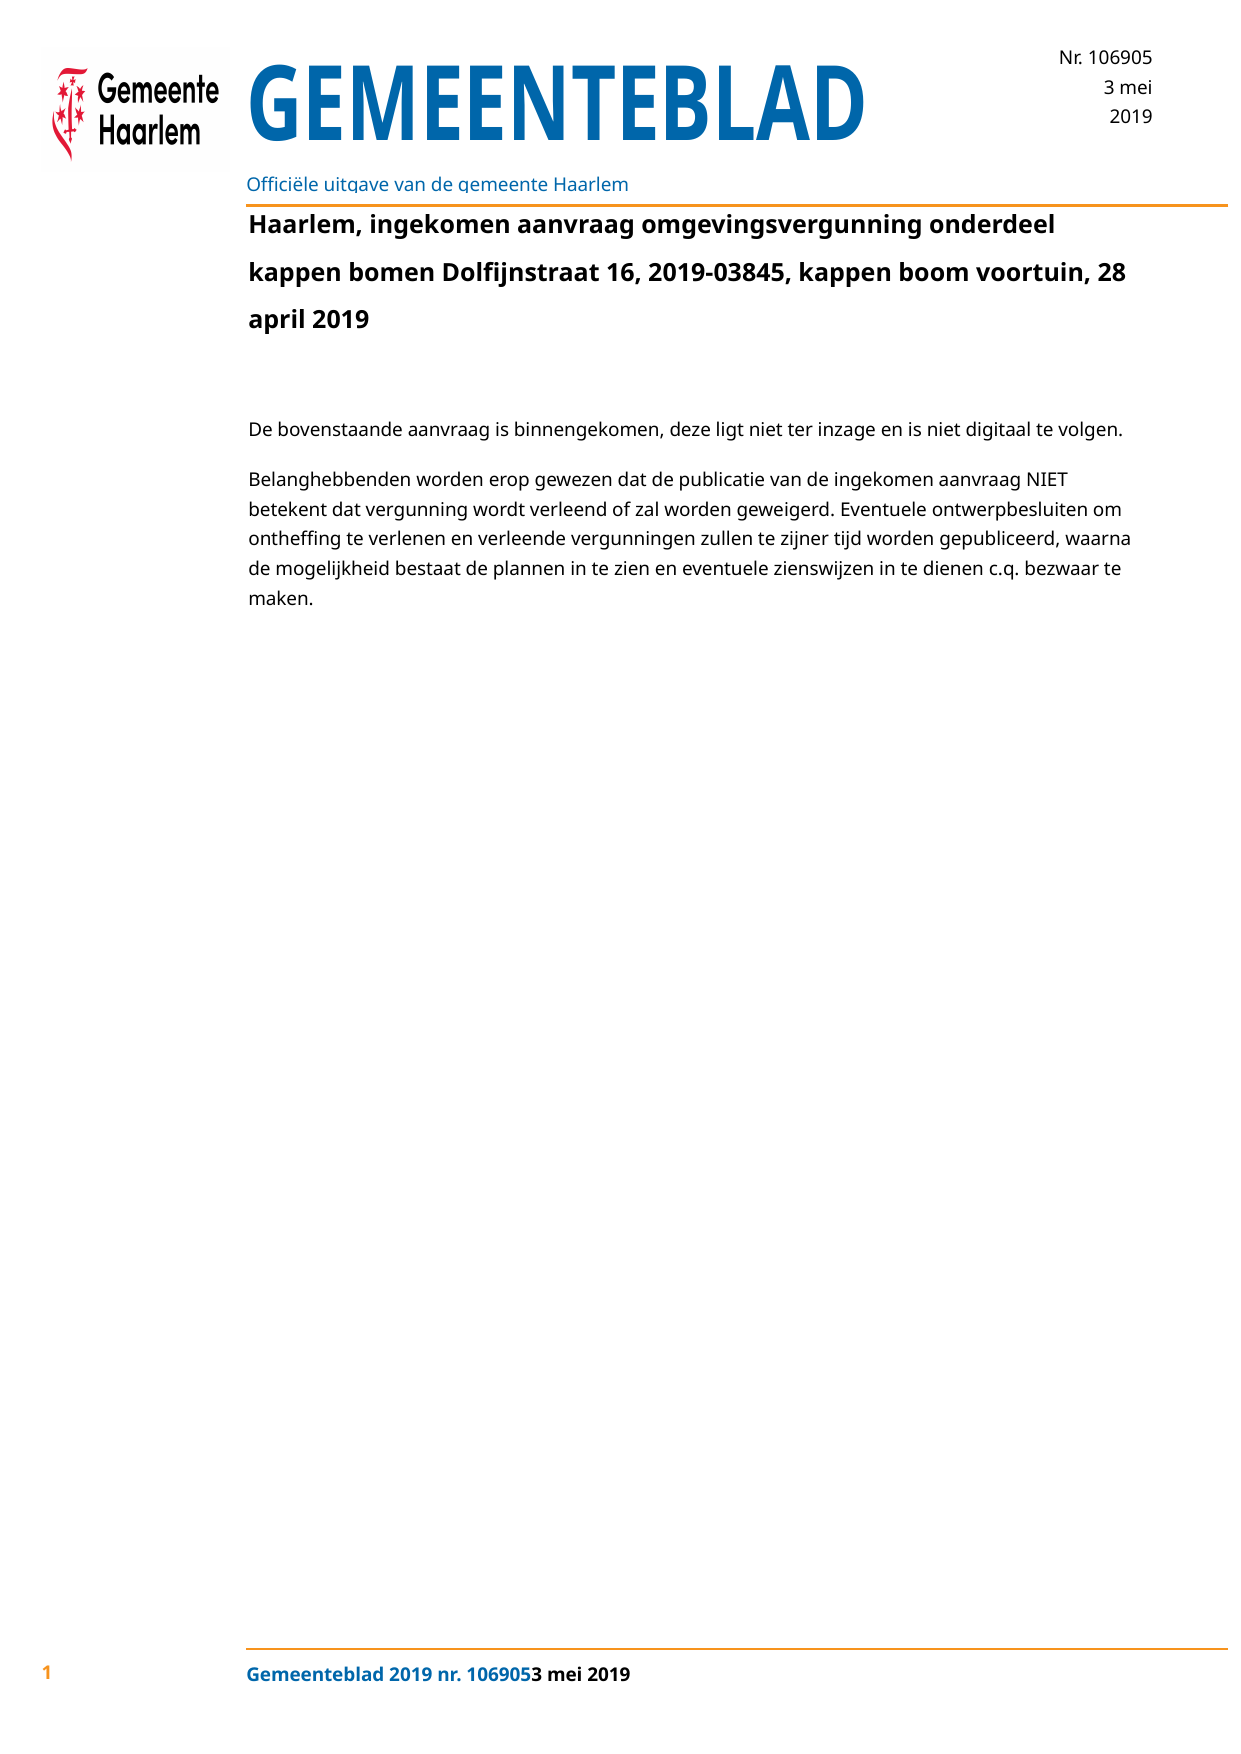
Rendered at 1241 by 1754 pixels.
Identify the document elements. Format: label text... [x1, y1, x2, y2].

picture [41, 47, 231, 172]
text Belanghebbenden worden erop gewezen dat de publicatie van de ingekomen aanvraag NIET betekent dat vergunning wordt verleend of zal worden geweigerd. Eventuele ontwerpbesluiten om ontheffing te verlenen en verleende vergunningen zullen te zijner tijd worden gepubliceerd, waarna de mogelijkheid bestaat de plannen in te zien en eventuele zienswijzen in te dienen c.q. bezwaar te maken. [248, 466, 1152, 610]
text De bovenstaande aanvraag is binnengekomen, deze ligt niet ter inzage en is niet digitaal te volgen. [248, 416, 1152, 442]
text Haarlem, ingekomen aanvraag omgevingsvergunning onderdeel kappen bomen Dolfijnstraat 16, 2019-03845, kappen boom voortuin, 28 april 2019 [248, 207, 1152, 336]
